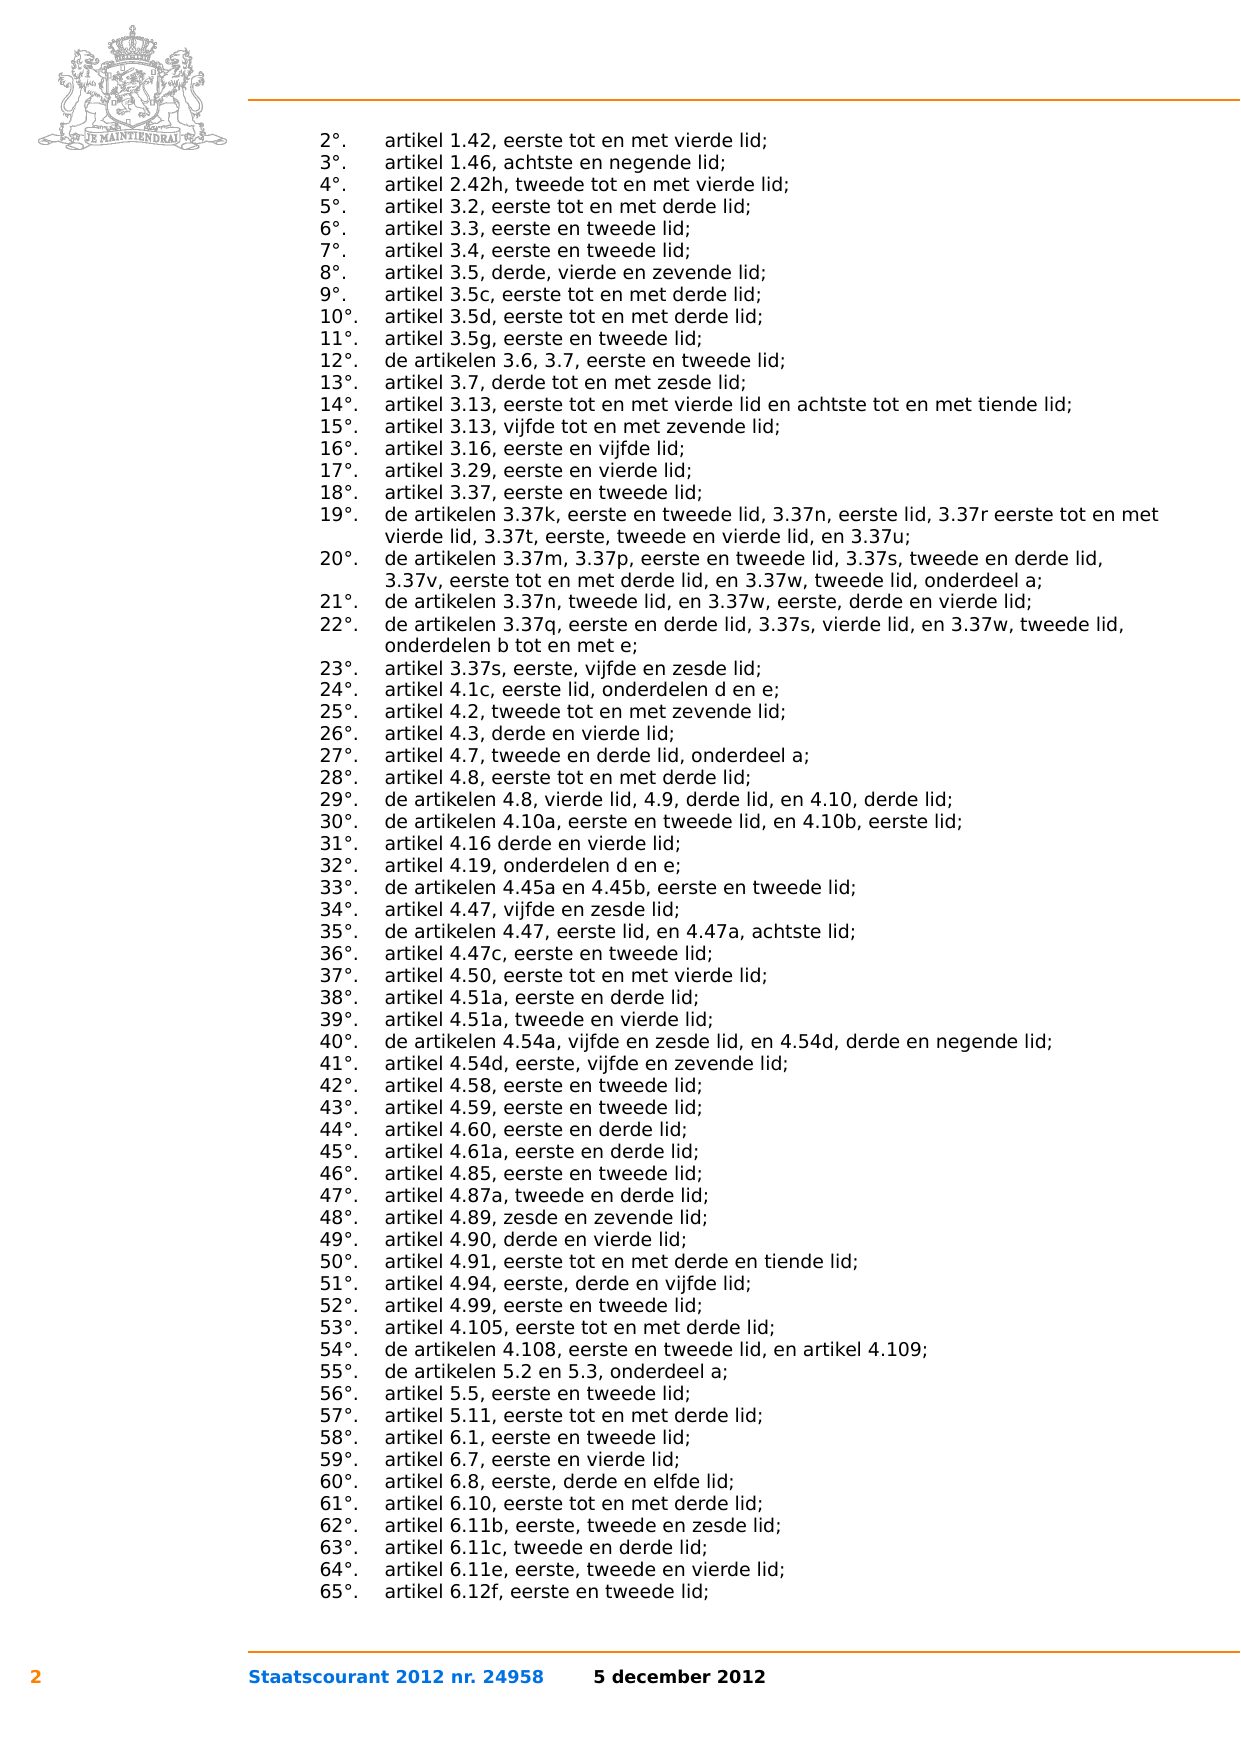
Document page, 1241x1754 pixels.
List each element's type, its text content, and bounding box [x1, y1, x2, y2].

text 63°. artikel 6.11c, tweede en derde lid; [319, 1537, 1163, 1558]
text 11°. artikel 3.5g, eerste en tweede lid; [319, 328, 1163, 350]
text 20°. de artikelen 3.37m, 3.37p, eerste en tweede lid, 3.37s, tweede en derde lid, 3.37v, eerste tot en met derde lid, en 3.37w, tweede lid, onderdeel a; [319, 547, 1163, 591]
text 37°. artikel 4.50, eerste tot en met vierde lid; [319, 965, 1163, 987]
text 2°. artikel 1.42, eerste tot en met vierde lid; [319, 130, 1163, 152]
text 44°. artikel 4.60, eerste en derde lid; [319, 1119, 1163, 1141]
text 13°. artikel 3.7, derde tot en met zesde lid; [319, 372, 1163, 394]
text 57°. artikel 5.11, eerste tot en met derde lid; [319, 1405, 1163, 1427]
text 29°. de artikelen 4.8, vierde lid, 4.9, derde lid, en 4.10, derde lid; [319, 789, 1163, 811]
text 48°. artikel 4.89, zesde en zevende lid; [319, 1207, 1163, 1229]
text 7°. artikel 3.4, eerste en tweede lid; [319, 240, 1163, 262]
text 56°. artikel 5.5, eerste en tweede lid; [319, 1383, 1163, 1405]
text 25°. artikel 4.2, tweede tot en met zevende lid; [319, 701, 1163, 723]
text 39°. artikel 4.51a, tweede en vierde lid; [319, 1009, 1163, 1031]
text 35°. de artikelen 4.47, eerste lid, en 4.47a, achtste lid; [319, 921, 1163, 943]
text 51°. artikel 4.94, eerste, derde en vijfde lid; [319, 1273, 1163, 1295]
text 3°. artikel 1.46, achtste en negende lid; [319, 152, 1163, 174]
text 23°. artikel 3.37s, eerste, vijfde en zesde lid; [319, 657, 1163, 679]
text 28°. artikel 4.8, eerste tot en met derde lid; [319, 767, 1163, 789]
text 33°. de artikelen 4.45a en 4.45b, eerste en tweede lid; [319, 877, 1163, 899]
text 36°. artikel 4.47c, eerste en tweede lid; [319, 943, 1163, 965]
text 55°. de artikelen 5.2 en 5.3, onderdeel a; [319, 1361, 1163, 1383]
text 6°. artikel 3.3, eerste en tweede lid; [319, 218, 1163, 240]
text 60°. artikel 6.8, eerste, derde en elfde lid; [319, 1471, 1163, 1493]
text 52°. artikel 4.99, eerste en tweede lid; [319, 1295, 1163, 1317]
text 32°. artikel 4.19, onderdelen d en e; [319, 855, 1163, 877]
text 16°. artikel 3.16, eerste en vijfde lid; [319, 438, 1163, 459]
text 31°. artikel 4.16 derde en vierde lid; [319, 833, 1163, 855]
text 65°. artikel 6.12f, eerste en tweede lid; [319, 1581, 1163, 1602]
text 50°. artikel 4.91, eerste tot en met derde en tiende lid; [319, 1251, 1163, 1273]
text 64°. artikel 6.11e, eerste, tweede en vierde lid; [319, 1558, 1163, 1581]
text 59°. artikel 6.7, eerste en vierde lid; [319, 1449, 1163, 1471]
text 45°. artikel 4.61a, eerste en derde lid; [319, 1141, 1163, 1163]
text 54°. de artikelen 4.108, eerste en tweede lid, en artikel 4.109; [319, 1339, 1163, 1361]
text 27°. artikel 4.7, tweede en derde lid, onderdeel a; [319, 745, 1163, 767]
text 40°. de artikelen 4.54a, vijfde en zesde lid, en 4.54d, derde en negende lid; [319, 1031, 1163, 1053]
text 9°. artikel 3.5c, eerste tot en met derde lid; [319, 284, 1163, 306]
text 49°. artikel 4.90, derde en vierde lid; [319, 1229, 1163, 1251]
text 38°. artikel 4.51a, eerste en derde lid; [319, 987, 1163, 1009]
text 12°. de artikelen 3.6, 3.7, eerste en tweede lid; [319, 350, 1163, 372]
text 21°. de artikelen 3.37n, tweede lid, en 3.37w, eerste, derde en vierde lid; [319, 591, 1163, 613]
text 4°. artikel 2.42h, tweede tot en met vierde lid; [319, 174, 1163, 196]
text 47°. artikel 4.87a, tweede en derde lid; [319, 1185, 1163, 1207]
text 61°. artikel 6.10, eerste tot en met derde lid; [319, 1493, 1163, 1514]
text 10°. artikel 3.5d, eerste tot en met derde lid; [319, 306, 1163, 328]
text 42°. artikel 4.58, eerste en tweede lid; [319, 1075, 1163, 1097]
text 43°. artikel 4.59, eerste en tweede lid; [319, 1097, 1163, 1119]
text 53°. artikel 4.105, eerste tot en met derde lid; [319, 1317, 1163, 1339]
text 41°. artikel 4.54d, eerste, vijfde en zevende lid; [319, 1053, 1163, 1075]
text 5°. artikel 3.2, eerste tot en met derde lid; [319, 196, 1163, 218]
text 58°. artikel 6.1, eerste en tweede lid; [319, 1427, 1163, 1449]
text 26°. artikel 4.3, derde en vierde lid; [319, 723, 1163, 745]
text 24°. artikel 4.1c, eerste lid, onderdelen d en e; [319, 679, 1163, 701]
text 30°. de artikelen 4.10a, eerste en tweede lid, en 4.10b, eerste lid; [319, 811, 1163, 833]
text 15°. artikel 3.13, vijfde tot en met zevende lid; [319, 416, 1163, 438]
text 62°. artikel 6.11b, eerste, tweede en zesde lid; [319, 1514, 1163, 1537]
text 14°. artikel 3.13, eerste tot en met vierde lid en achtste tot en met tiende lid; [319, 394, 1163, 416]
text 17°. artikel 3.29, eerste en vierde lid; [319, 459, 1163, 482]
picture [38, 25, 227, 150]
text 22°. de artikelen 3.37q, eerste en derde lid, 3.37s, vierde lid, en 3.37w, tweede lid, onderdelen b tot en met e; [319, 613, 1163, 657]
text 46°. artikel 4.85, eerste en tweede lid; [319, 1163, 1163, 1185]
text 19°. de artikelen 3.37k, eerste en tweede lid, 3.37n, eerste lid, 3.37r eerste tot en met vierde lid, 3.37t, eerste, tweede en vierde lid, en 3.37u; [319, 503, 1163, 547]
text 34°. artikel 4.47, vijfde en zesde lid; [319, 899, 1163, 921]
text 18°. artikel 3.37, eerste en tweede lid; [319, 482, 1163, 503]
text 8°. artikel 3.5, derde, vierde en zevende lid; [319, 262, 1163, 284]
